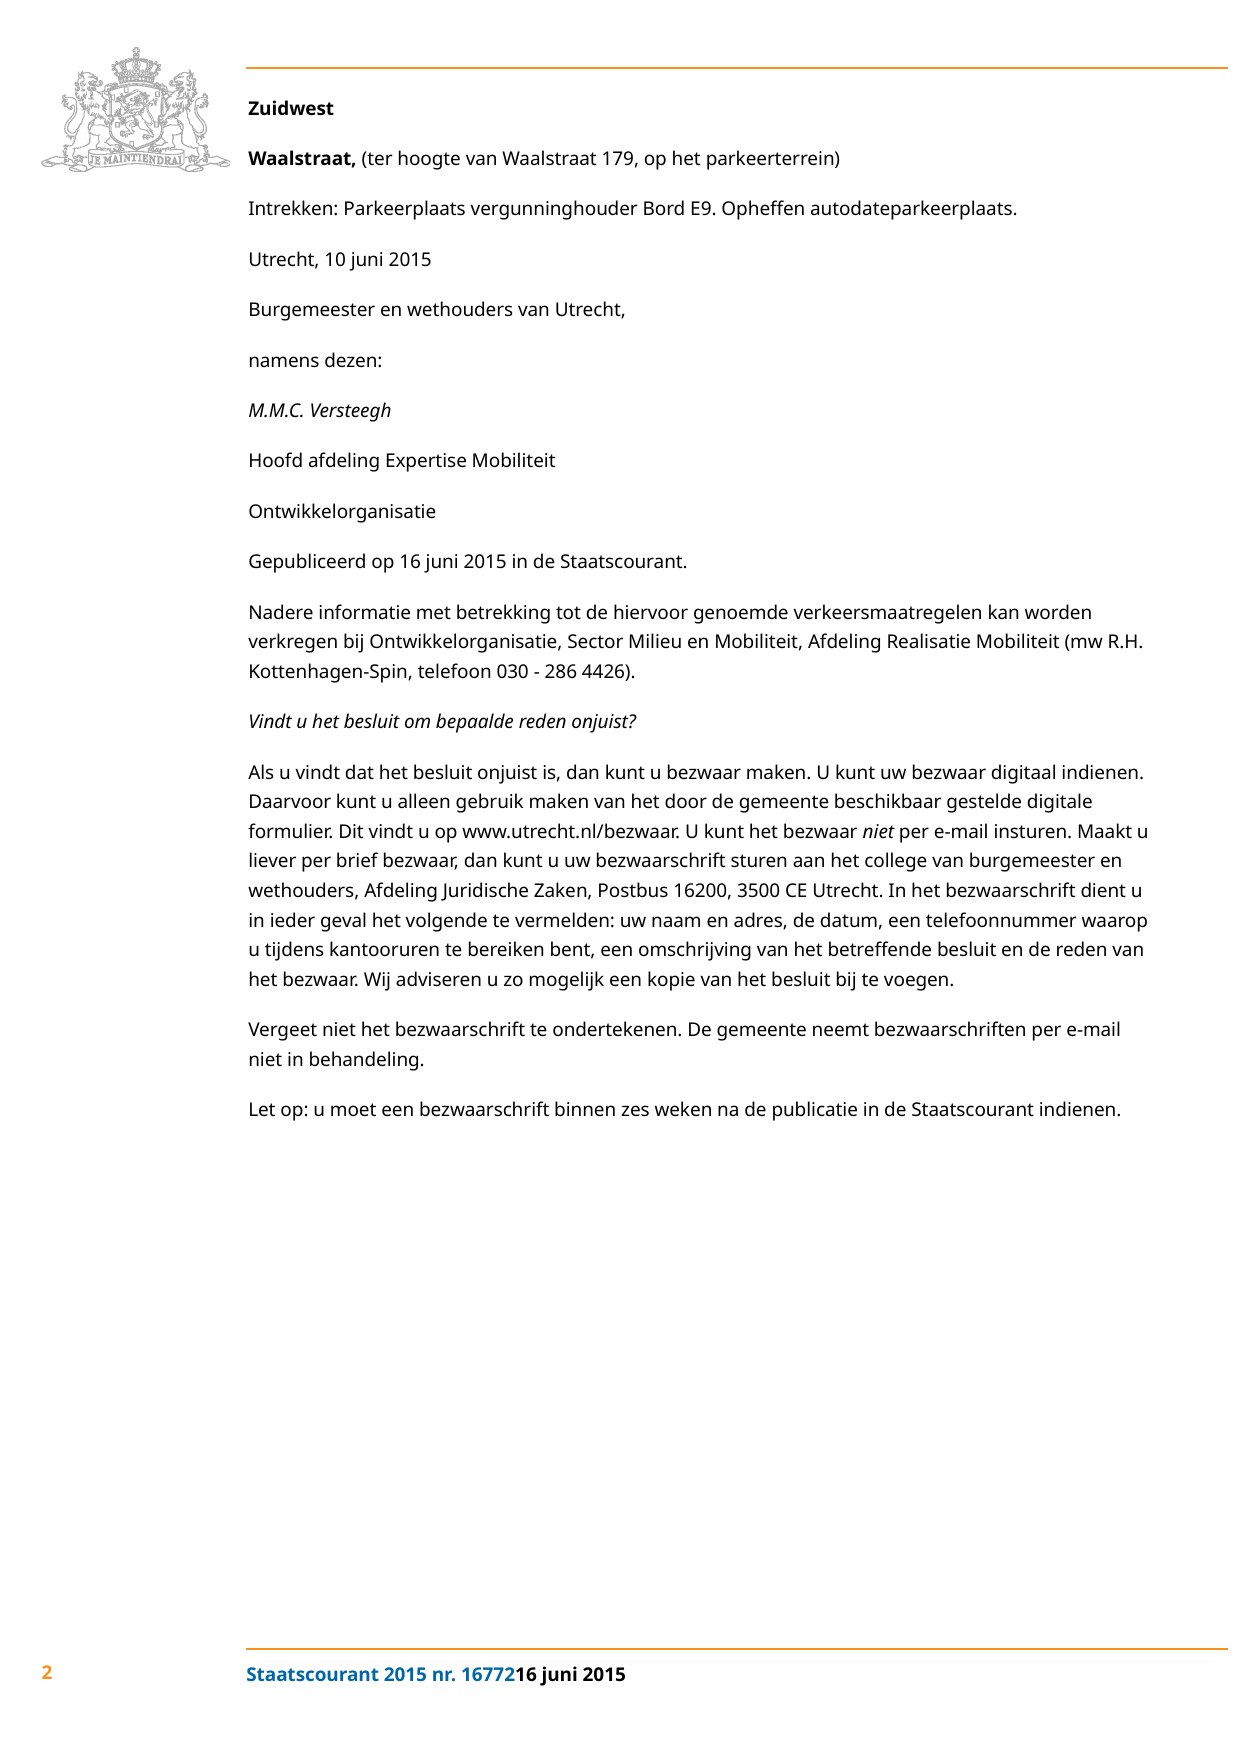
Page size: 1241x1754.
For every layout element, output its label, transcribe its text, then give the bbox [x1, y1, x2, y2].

text Nadere informatie met betrekking tot de hiervoor genoemde verkeersmaatregelen kan worden verkregen bij Ontwikkelorganisatie, Sector Milieu en Mobiliteit, Afdeling Realisatie Mobiliteit (mw R.H. Kottenhagen-Spin, telefoon 030 - 286 4426). [248, 599, 1152, 684]
text Waalstraat, (ter hoogte van Waalstraat 179, op het parkeerterrein) [248, 145, 1152, 171]
text Intrekken: Parkeerplaats vergunninghouder Bord E9. Opheffen autodateparkeerplaats. [248, 196, 1152, 221]
text Vindt u het besluit om bepaalde reden onjuist? [248, 708, 1152, 734]
text Als u vindt dat het besluit onjuist is, dan kunt u bezwaar maken. U kunt uw bezwaar digitaal indienen. Daarvoor kunt u alleen gebruik maken van het door de gemeente beschikbaar gestelde digitale formulier. Dit vindt u op www.utrecht.nl/bezwaar. U kunt het bezwaar niet per e-mail insturen. Maakt u liever per brief bezwaar, dan kunt u uw bezwaarschrift sturen aan het college van burgemeester en wethouders, Afdeling Juridische Zaken, Postbus 16200, 3500 CE Utrecht. In het bezwaarschrift dient u in ieder geval het volgende te vermelden: uw naam en adres, de datum, een telefoonnummer waarop u tijdens kantooruren te bereiken bent, een omschrijving van het betreffende besluit en de reden van het bezwaar. Wij adviseren u zo mogelijk een kopie van het besluit bij te voegen. [248, 759, 1152, 992]
text namens dezen: [248, 347, 1152, 373]
text M.M.C. Versteegh [248, 397, 1152, 423]
text Vergeet niet het bezwaarschrift te ondertekenen. De gemeente neemt bezwaarschriften per e-mail niet in behandeling. [248, 1016, 1152, 1072]
text Ontwikkelorganisatie [248, 498, 1152, 524]
text Burgemeester en wethouders van Utrecht, [248, 296, 1152, 322]
text Zuidwest [248, 95, 1152, 121]
text Gepubliceerd op 16 juni 2015 in de Staatscourant. [248, 548, 1152, 574]
text Utrecht, 10 juni 2015 [248, 246, 1152, 272]
text Let op: u moet een bezwaarschrift binnen zes weken na de publicatie in de Staatscourant indienen. [248, 1096, 1152, 1122]
text Hoofd afdeling Expertise Mobiliteit [248, 448, 1152, 473]
picture [41, 47, 231, 172]
